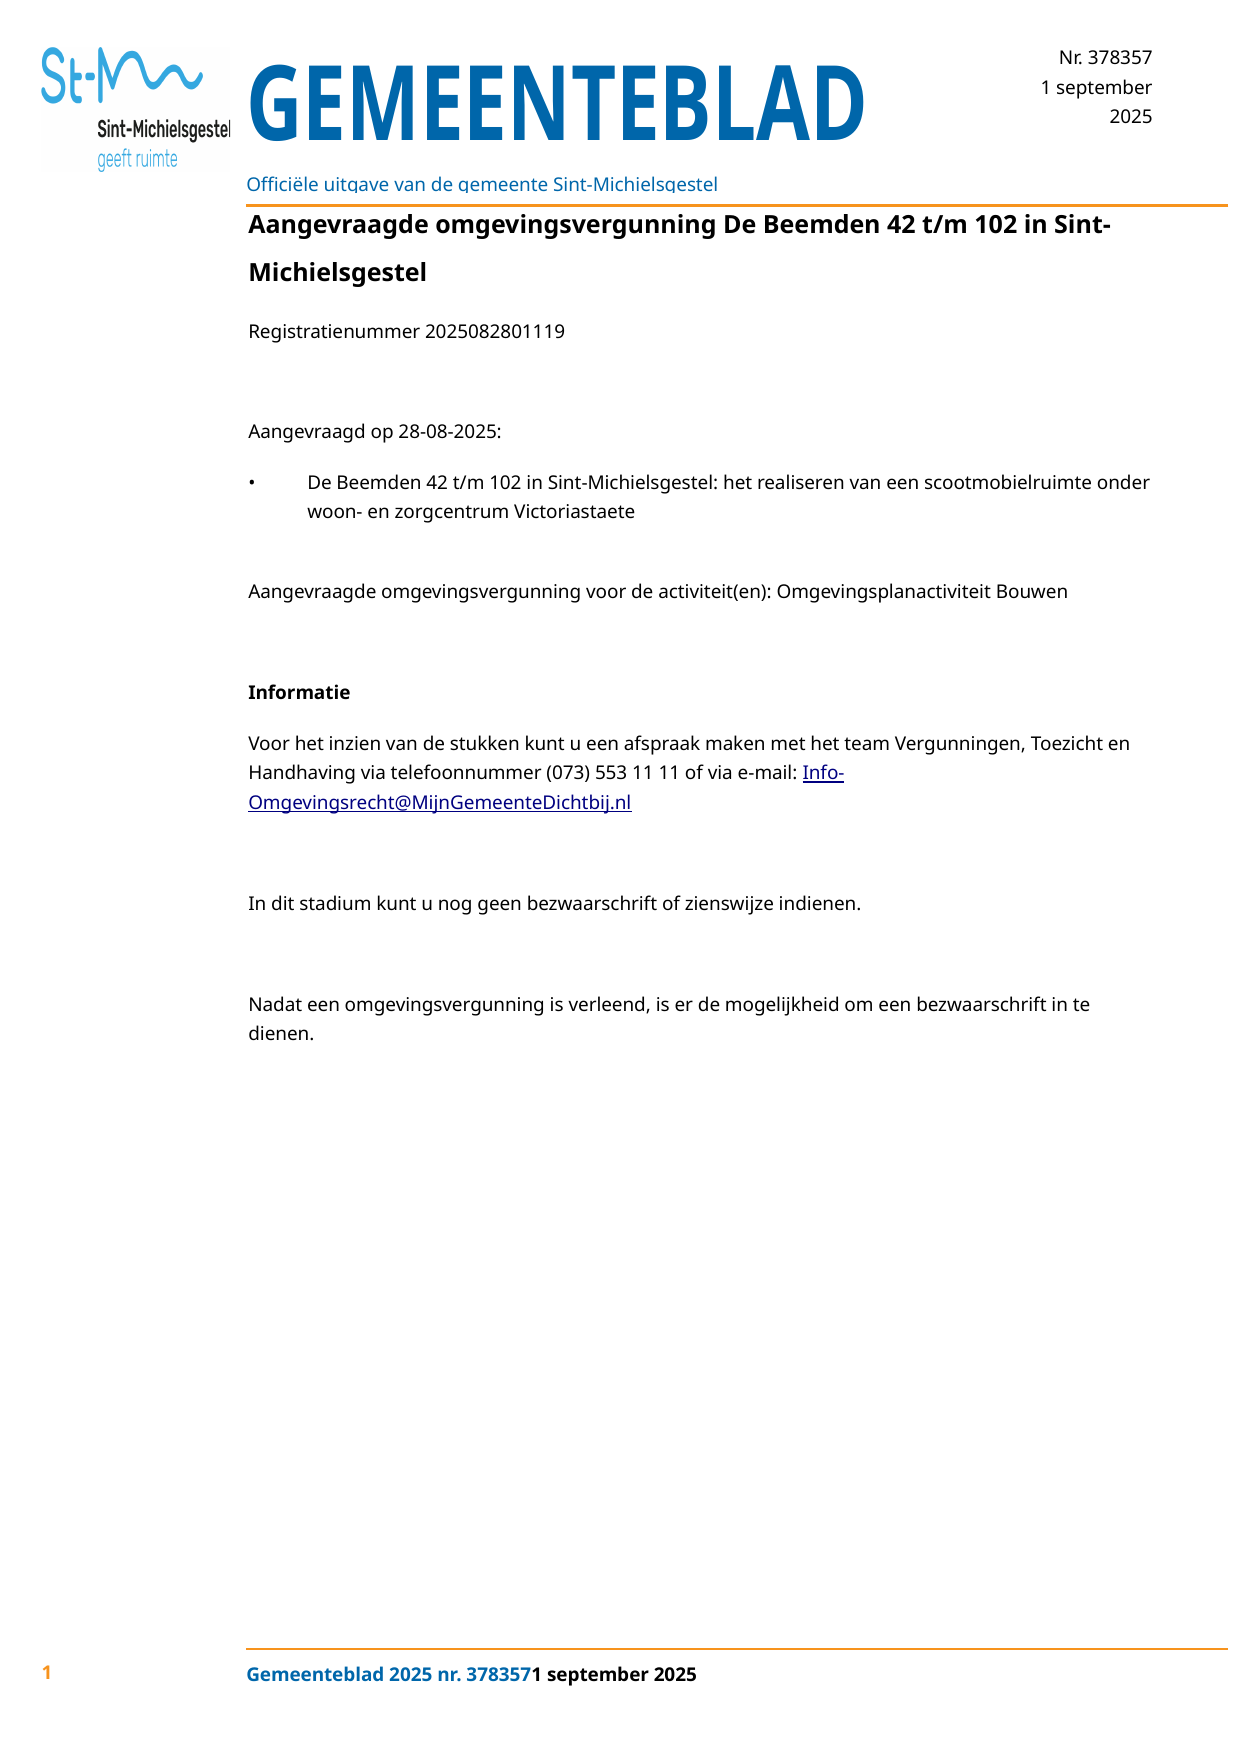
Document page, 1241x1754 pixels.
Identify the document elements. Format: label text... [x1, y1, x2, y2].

text In dit stadium kunt u nog geen bezwaarschrift of zienswijze indienen. [248, 890, 1152, 916]
text Aangevraagd op 28-08-2025: [248, 419, 1152, 444]
text Aangevraagde omgevingsvergunning voor de activiteit(en): Omgevingsplanactiviteit Bouwen [248, 579, 1152, 604]
picture [41, 47, 231, 172]
text Informatie [248, 679, 1152, 705]
text Aangevraagde omgevingsvergunning De Beemden 42 t/m 102 in Sint-Michielsgestel [248, 207, 1152, 288]
text Nadat een omgevingsvergunning is verleend, is er de mogelijkheid om een bezwaarschrift in te dienen. [248, 991, 1152, 1046]
text Voor het inzien van de stukken kunt u een afspraak maken met het team Vergunningen, Toezicht en Handhaving via telefoonnummer (073) 553 11 11 of via e-mail: Info-Omgevingsrecht@MijnGemeenteDichtbij.nl [248, 730, 1152, 815]
list De Beemden 42 t/m 102 in Sint-Michielsgestel: het realiseren van een scootmobielruimte onder woon- en zorgcentrum Victoriastaete [248, 469, 1152, 524]
text Registratienummer 2025082801119 [248, 318, 1152, 344]
